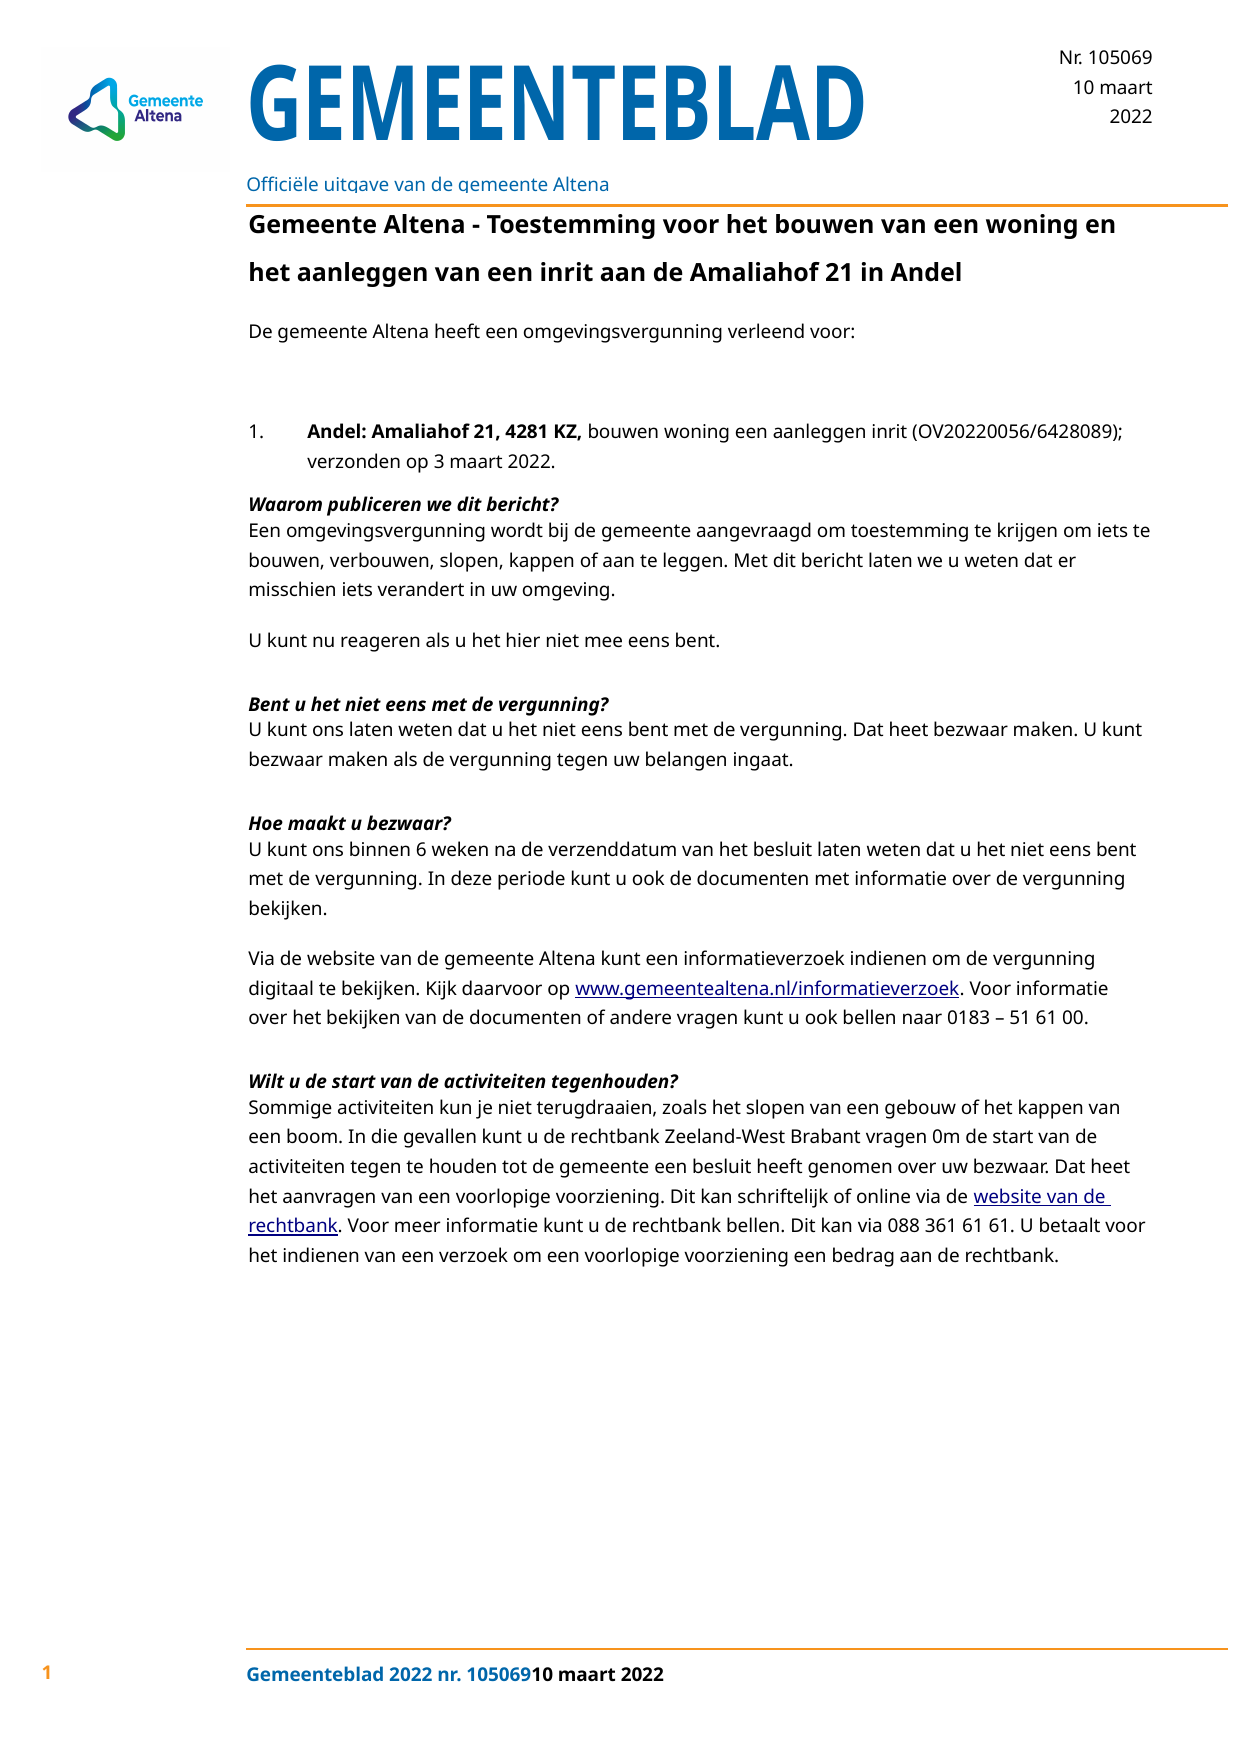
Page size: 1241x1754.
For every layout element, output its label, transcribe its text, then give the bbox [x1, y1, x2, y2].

text Wilt u de start van de activiteiten tegenhouden? [248, 1068, 1152, 1094]
text Bent u het niet eens met de vergunning? [248, 691, 1152, 716]
text Hoe maakt u bezwaar? [248, 810, 1152, 836]
picture [41, 47, 231, 172]
list Andel: Amaliahof 21, 4281 KZ, bouwen woning een aanleggen inrit (OV20220056/6428089); verzonden op 3 maart 2022. [248, 419, 1152, 474]
text U kunt ons binnen 6 weken na de verzenddatum van het besluit laten weten dat u het niet eens bent met de vergunning. In deze periode kunt u ook de documenten met informatie over de vergunning bekijken. [248, 836, 1152, 921]
text De gemeente Altena heeft een omgevingsvergunning verleend voor: [248, 318, 1152, 344]
text Via de website van de gemeente Altena kunt een informatieverzoek indienen om de vergunning digitaal te bekijken. Kijk daarvoor op www.gemeentealtena.nl/informatieverzoek. Voor informatie over het bekijken van de documenten of andere vragen kunt u ook bellen naar 0183 – 51 61 00. [248, 945, 1152, 1030]
text Sommige activiteiten kun je niet terugdraaien, zoals het slopen van een gebouw of het kappen van een boom. In die gevallen kunt u de rechtbank Zeeland-West Brabant vragen 0m de start van de activiteiten tegen te houden tot de gemeente een besluit heeft genomen over uw bezwaar. Dat heet het aanvragen van een voorlopige voorziening. Dit kan schriftelijk of online via de website van de rechtbank. Voor meer informatie kunt u de rechtbank bellen. Dit kan via 088 361 61 61. U betaalt voor het indienen van een verzoek om een voorlopige voorziening een bedrag aan de rechtbank. [248, 1094, 1152, 1268]
text U kunt nu reageren als u het hier niet mee eens bent. [248, 627, 1152, 652]
text Gemeente Altena - Toestemming voor het bouwen van een woning en het aanleggen van een inrit aan de Amaliahof 21 in Andel [248, 207, 1152, 288]
text U kunt ons laten weten dat u het niet eens bent met de vergunning. Dat heet bezwaar maken. U kunt bezwaar maken als de vergunning tegen uw belangen ingaat. [248, 716, 1152, 772]
text Waarom publiceren we dit bericht? [248, 491, 1152, 517]
text Een omgevingsvergunning wordt bij de gemeente aangevraagd om toestemming te krijgen om iets te bouwen, verbouwen, slopen, kappen of aan te leggen. Met dit bericht laten we u weten dat er misschien iets verandert in uw omgeving. [248, 517, 1152, 602]
